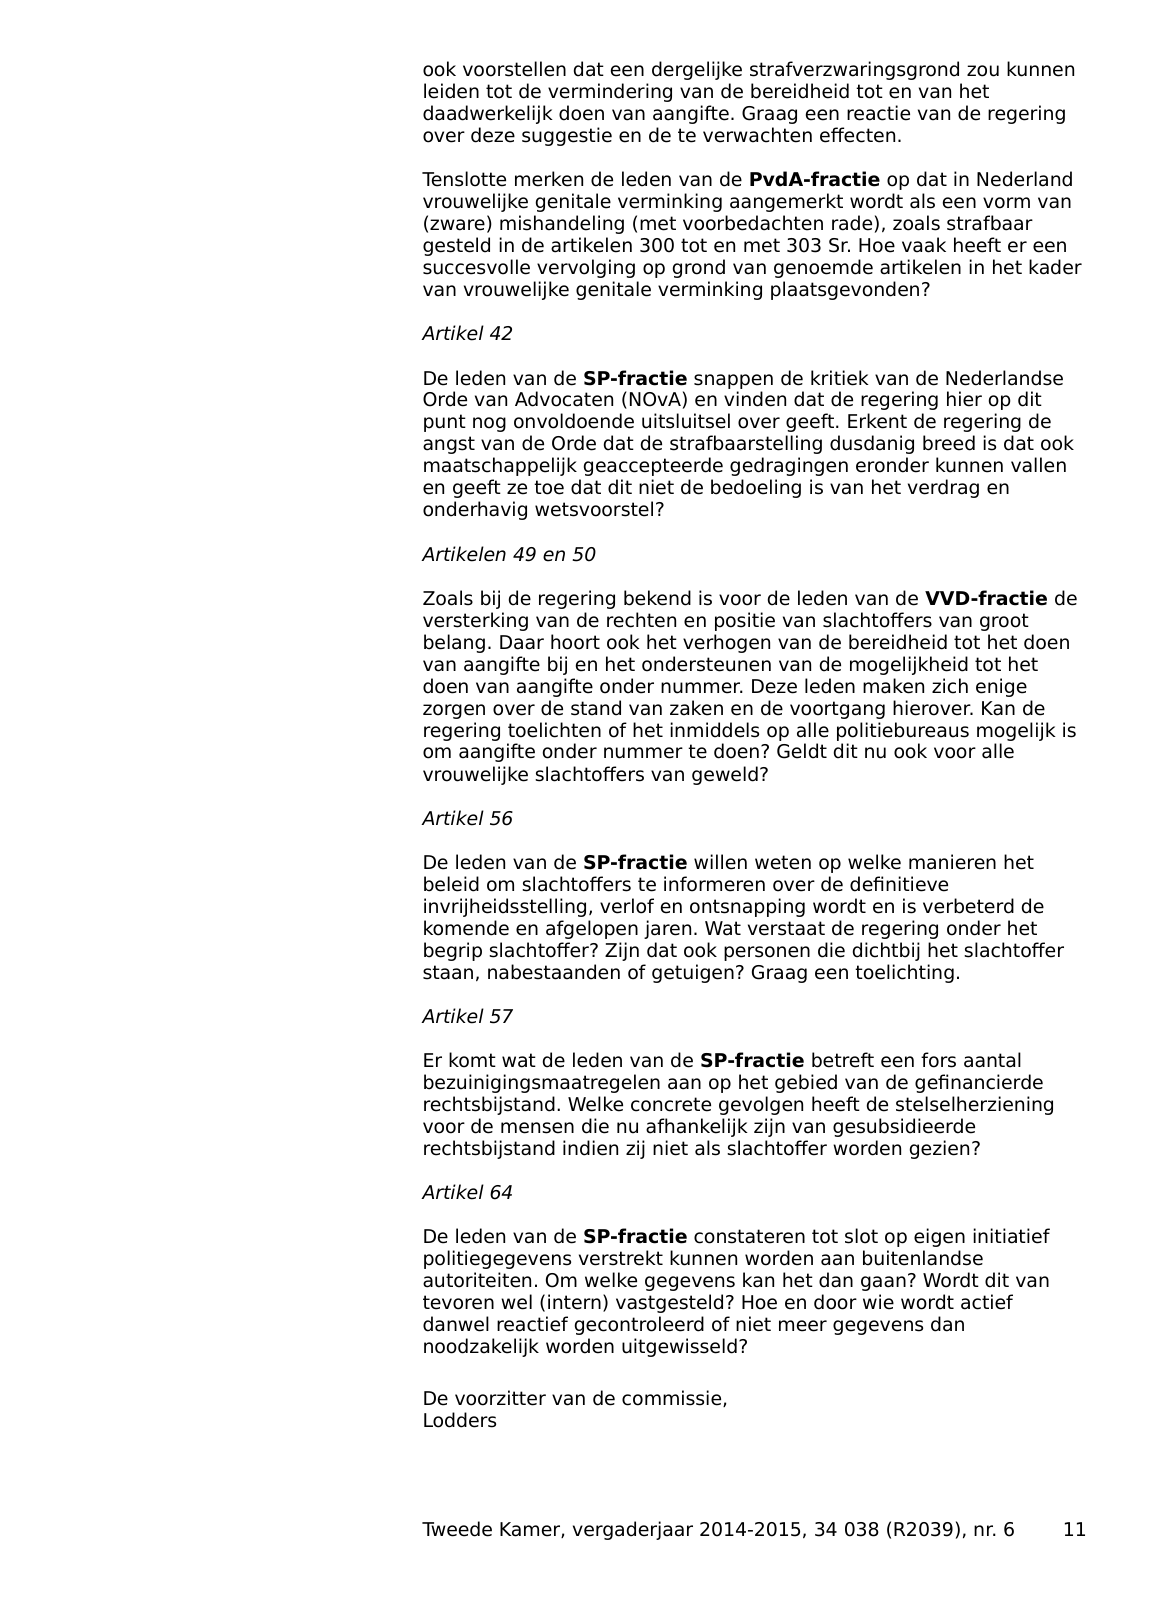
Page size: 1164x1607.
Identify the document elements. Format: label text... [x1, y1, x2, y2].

subtitle Artikel 42 [422, 323, 1087, 345]
subtitle Artikel 56 [422, 808, 1087, 829]
text Zoals bij de regering bekend is voor de leden van de VVD-fractie de versterking van de rechten en positie van slachtoffers van groot belang. Daar hoort ook het verhogen van de bereidheid tot het doen van aangifte bij en het ondersteunen van de mogelijkheid tot het doen van aangifte onder nummer. Deze leden maken zich enige zorgen over de stand van zaken en de voortgang hierover. Kan de regering toelichten of het inmiddels op alle politiebureaus mogelijk is om aangifte onder nummer te doen? Geldt dit nu ook voor alle vrouwelijke slachtoffers van geweld? [422, 588, 1087, 785]
subtitle Artikel 64 [422, 1182, 1087, 1204]
text De leden van de SP-fractie constateren tot slot op eigen initiatief politiegegevens verstrekt kunnen worden aan buitenlandse autoriteiten. Om welke gegevens kan het dan gaan? Wordt dit van tevoren wel (intern) vastgesteld? Hoe en door wie wordt actief danwel reactief gecontroleerd of niet meer gegevens dan noodzakelijk worden uitgewisseld? [422, 1226, 1087, 1358]
subtitle Artikel 57 [422, 1006, 1087, 1028]
subtitle Artikelen 49 en 50 [422, 543, 1087, 565]
text De leden van de SP-fractie willen weten op welke manieren het beleid om slachtoffers te informeren over de definitieve invrijheidsstelling, verlof en ontsnapping wordt en is verbeterd de komende en afgelopen jaren. Wat verstaat de regering onder het begrip slachtoffer? Zijn dat ook personen die dichtbij het slachtoffer staan, nabestaanden of getuigen? Graag een toelichting. [422, 852, 1087, 984]
text ook voorstellen dat een dergelijke strafverzwaringsgrond zou kunnen leiden tot de vermindering van de bereidheid tot en van het daadwerkelijk doen van aangifte. Graag een reactie van de regering over deze suggestie en de te verwachten effecten. [422, 59, 1087, 147]
text De leden van de SP-fractie snappen de kritiek van de Nederlandse Orde van Advocaten (NOvA) en vinden dat de regering hier op dit punt nog onvoldoende uitsluitsel over geeft. Erkent de regering de angst van de Orde dat de strafbaarstelling dusdanig breed is dat ook maatschappelijk geaccepteerde gedragingen eronder kunnen vallen en geeft ze toe dat dit niet de bedoeling is van het verdrag en onderhavig wetsvoorstel? [422, 367, 1087, 521]
text Tenslotte merken de leden van de PvdA-fractie op dat in Nederland vrouwelijke genitale verminking aangemerkt wordt als een vorm van (zware) mishandeling (met voorbedachten rade), zoals strafbaar gesteld in de artikelen 300 tot en met 303 Sr. Hoe vaak heeft er een succesvolle vervolging op grond van genoemde artikelen in het kader van vrouwelijke genitale verminking plaatsgevonden? [422, 169, 1087, 301]
text De voorzitter van de commissie, Lodders [422, 1388, 1087, 1432]
text Er komt wat de leden van de SP-fractie betreft een fors aantal bezuinigingsmaatregelen aan op het gebied van de gefinancierde rechtsbijstand. Welke concrete gevolgen heeft de stelselherziening voor de mensen die nu afhankelijk zijn van gesubsidieerde rechtsbijstand indien zij niet als slachtoffer worden gezien? [422, 1050, 1087, 1160]
